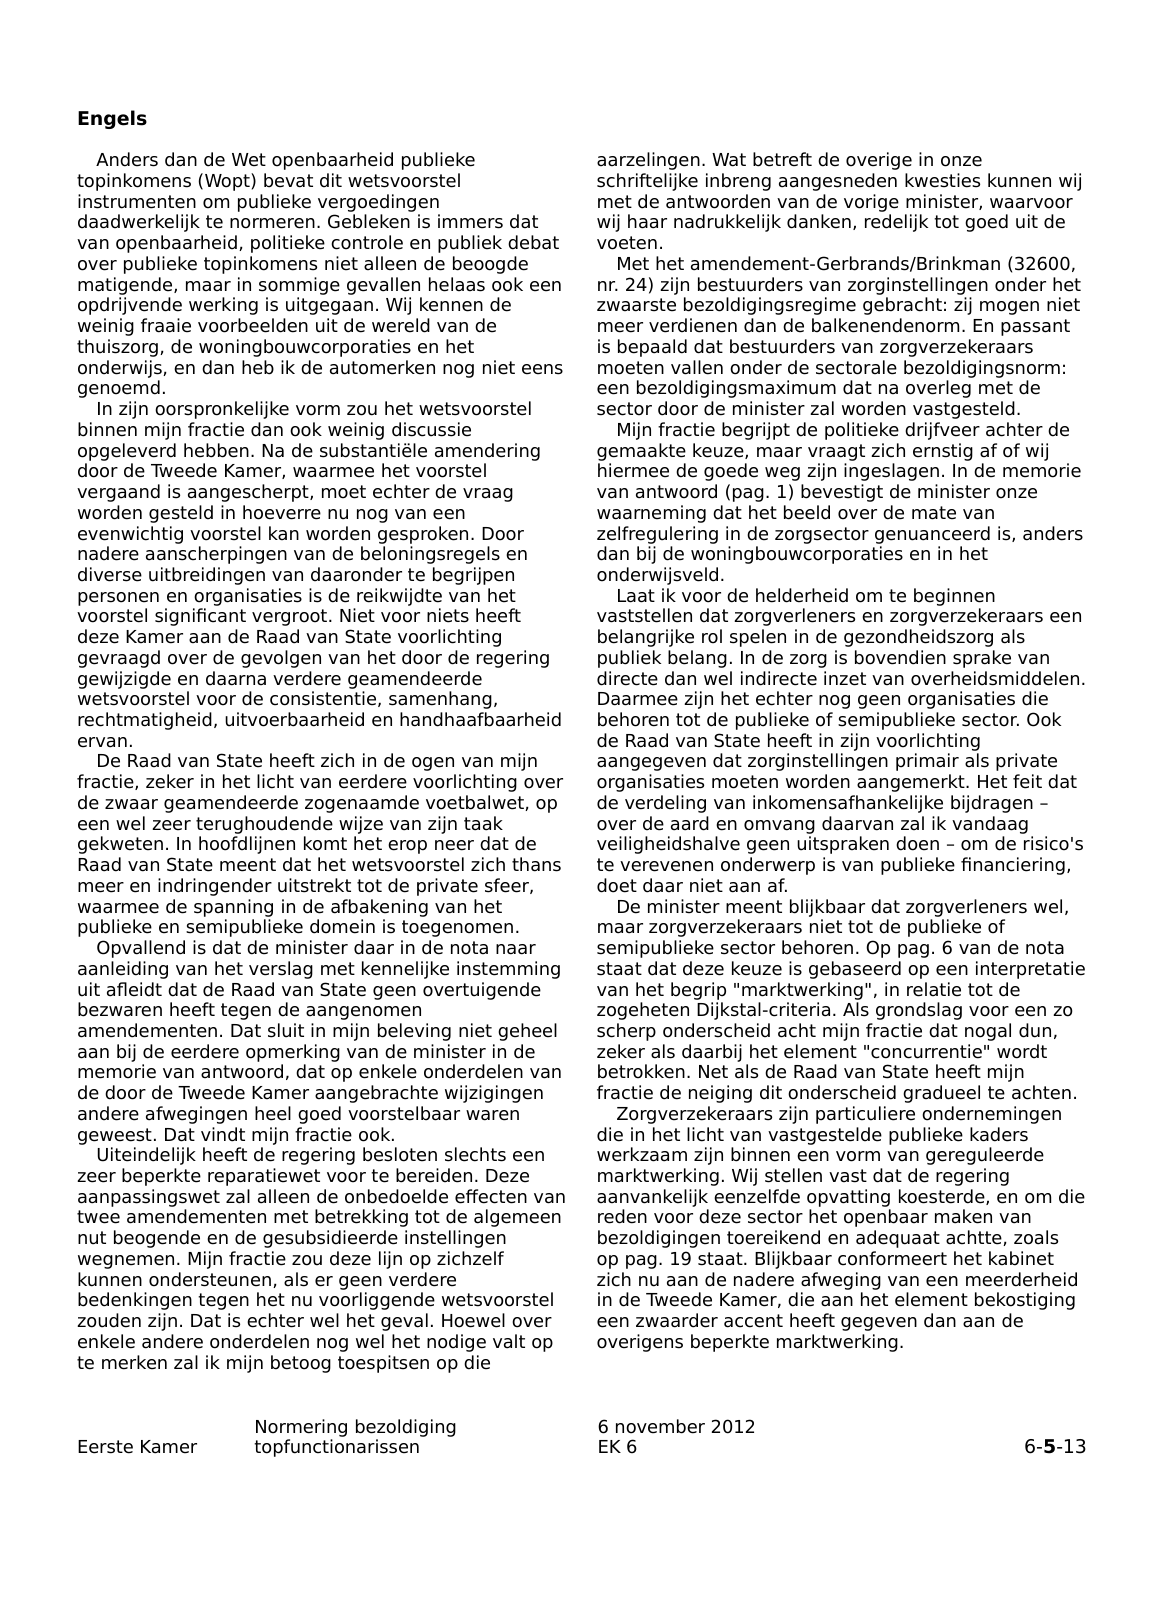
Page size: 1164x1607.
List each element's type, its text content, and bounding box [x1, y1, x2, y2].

text In zijn oorspronkelijke vorm zou het wetsvoorstel binnen mijn fractie dan ook weinig discussie opgeleverd hebben. Na de substantiële amendering door de Tweede Kamer, waarmee het voorstel vergaand is aangescherpt, moet echter de vraag worden gesteld in hoeverre nu nog van een evenwichtig voorstel kan worden gesproken. Door nadere aanscherpingen van de beloningsregels en diverse uitbreidingen van daaronder te begrijpen personen en organisaties is de reikwijdte van het voorstel significant vergroot. Niet voor niets heeft deze Kamer aan de Raad van State voorlichting gevraagd over de gevolgen van het door de regering gewijzigde en daarna verdere geamendeerde wetsvoorstel voor de consistentie, samenhang, rechtmatigheid, uitvoerbaarheid en handhaafbaarheid ervan. [77, 399, 567, 751]
text De minister meent blijkbaar dat zorgverleners wel, maar zorgverzekeraars niet tot de publieke of semipublieke sector behoren. Op pag. 6 van de nota staat dat deze keuze is gebaseerd op een interpretatie van het begrip "marktwerking", in relatie tot de zogeheten Dijkstal-criteria. Als grondslag voor een zo scherp onderscheid acht mijn fractie dat nogal dun, zeker als daarbij het element "concurrentie" wordt betrokken. Net als de Raad van State heeft mijn fractie de neiging dit onderscheid gradueel te achten. [596, 896, 1087, 1104]
text Laat ik voor de helderheid om te beginnen vaststellen dat zorgverleners en zorgverzekeraars een belangrijke rol spelen in de gezondheidszorg als publiek belang. In de zorg is bovendien sprake van directe dan wel indirecte inzet van overheidsmiddelen. Daarmee zijn het echter nog geen organisaties die behoren tot de publieke of semipublieke sector. Ook de Raad van State heeft in zijn voorlichting aangegeven dat zorginstellingen primair als private organisaties moeten worden aangemerkt. Het feit dat de verdeling van inkomensafhankelijke bijdragen – over de aard en omvang daarvan zal ik vandaag veiligheidshalve geen uitspraken doen – om de risico's te verevenen onderwerp is van publieke financiering, doet daar niet aan af. [596, 586, 1087, 896]
text De Raad van State heeft zich in de ogen van mijn fractie, zeker in het licht van eerdere voorlichting over de zwaar geamendeerde zogenaamde voetbalwet, op een wel zeer terughoudende wijze van zijn taak gekweten. In hoofdlijnen komt het erop neer dat de Raad van State meent dat het wetsvoorstel zich thans meer en indringender uitstrekt tot de private sfeer, waarmee de spanning in de afbakening van het publieke en semipublieke domein is toegenomen. [77, 751, 567, 938]
text Mijn fractie begrijpt de politieke drijfveer achter de gemaakte keuze, maar vraagt zich ernstig af of wij hiermee de goede weg zijn ingeslagen. In de memorie van antwoord (pag. 1) bevestigt de minister onze waarneming dat het beeld over de mate van zelfregulering in de zorgsector genuanceerd is, anders dan bij de woningbouwcorporaties en in het onderwijsveld. [596, 420, 1087, 586]
text Zorgverzekeraars zijn particuliere ondernemingen die in het licht van vastgestelde publieke kaders werkzaam zijn binnen een vorm van gereguleerde marktwerking. Wij stellen vast dat de regering aanvankelijk eenzelfde opvatting koesterde, en om die reden voor deze sector het openbaar maken van bezoldigingen toereikend en adequaat achtte, zoals op pag. 19 staat. Blijkbaar conformeert het kabinet zich nu aan de nadere afweging van een meerderheid in de Tweede Kamer, die aan het element bekostiging een zwaarder accent heeft gegeven dan aan de overigens beperkte marktwerking. [596, 1104, 1087, 1352]
text Anders dan de Wet openbaarheid publieke topinkomens (Wopt) bevat dit wetsvoorstel instrumenten om publieke vergoedingen daadwerkelijk te normeren. Gebleken is immers dat van openbaarheid, politieke controle en publiek debat over publieke topinkomens niet alleen de beoogde matigende, maar in sommige gevallen helaas ook een opdrijvende werking is uitgegaan. Wij kennen de weinig fraaie voorbeelden uit de wereld van de thuiszorg, de woningbouwcorporaties en het onderwijs, en dan heb ik de automerken nog niet eens genoemd. [77, 150, 567, 399]
text Uiteindelijk heeft de regering besloten slechts een zeer beperkte reparatiewet voor te bereiden. Deze aanpassingswet zal alleen de onbedoelde effecten van twee amendementen met betrekking tot de algemeen nut beogende en de gesubsidieerde instellingen wegnemen. Mijn fractie zou deze lijn op zichzelf kunnen ondersteunen, als er geen verdere bedenkingen tegen het nu voorliggende wetsvoorstel zouden zijn. Dat is echter wel het geval. Hoewel over enkele andere onderdelen nog wel het nodige valt op te merken zal ik mijn betoog toespitsen op die [77, 1145, 567, 1373]
text Met het amendement-Gerbrands/Brinkman (32600, nr. 24) zijn bestuurders van zorginstellingen onder het zwaarste bezoldigingsregime gebracht: zij mogen niet meer verdienen dan de balkenendenorm. En passant is bepaald dat bestuurders van zorgverzekeraars moeten vallen onder de sectorale bezoldigingsnorm: een bezoldigingsmaximum dat na overleg met de sector door de minister zal worden vastgesteld. [596, 254, 1087, 420]
text Opvallend is dat de minister daar in de nota naar aanleiding van het verslag met kennelijke instemming uit afleidt dat de Raad van State geen overtuigende bezwaren heeft tegen de aangenomen amendementen. Dat sluit in mijn beleving niet geheel aan bij de eerdere opmerking van de minister in de memorie van antwoord, dat op enkele onderdelen van de door de Tweede Kamer aangebrachte wijzigingen andere afwegingen heel goed voorstelbaar waren geweest. Dat vindt mijn fractie ook. [77, 938, 567, 1145]
text aarzelingen. Wat betreft de overige in onze schriftelijke inbreng aangesneden kwesties kunnen wij met de antwoorden van de vorige minister, waarvoor wij haar nadrukkelijk danken, redelijk tot goed uit de voeten. [596, 150, 1087, 254]
